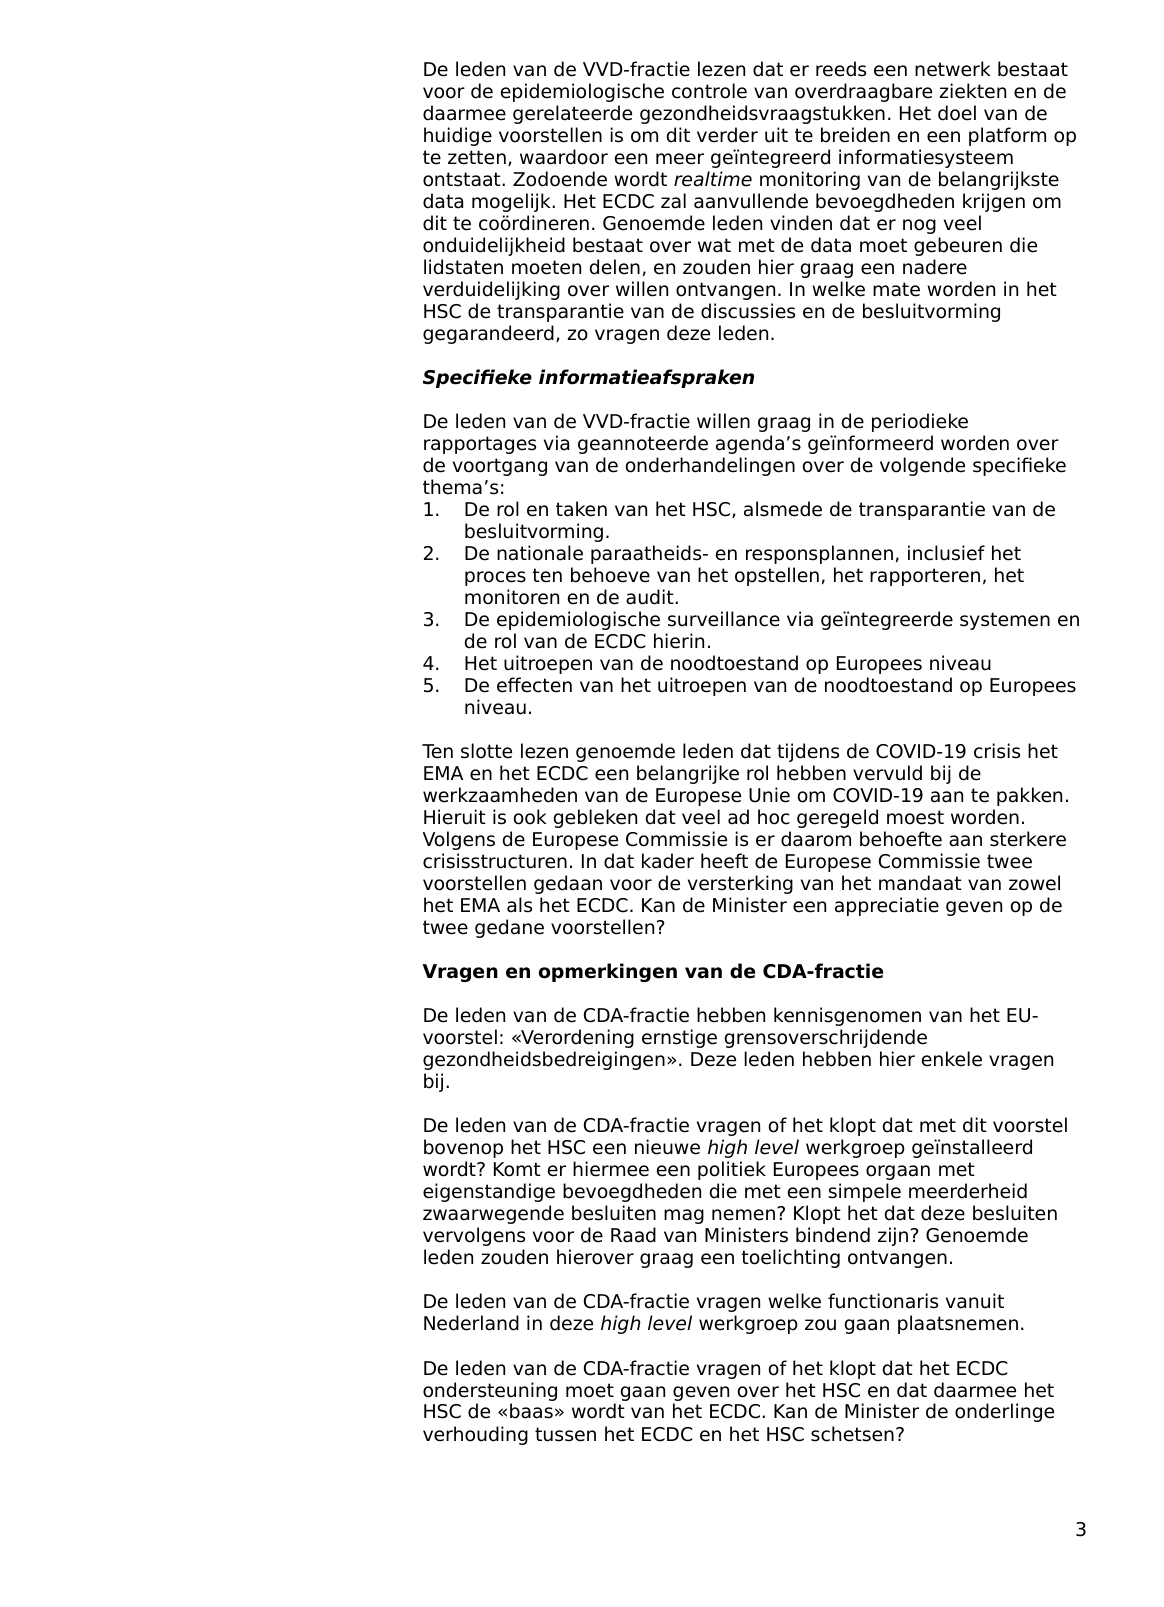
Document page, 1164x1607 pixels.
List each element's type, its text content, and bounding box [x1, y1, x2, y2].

text De leden van de CDA-fractie vragen of het klopt dat het ECDC ondersteuning moet gaan geven over het HSC en dat daarmee het HSC de «baas» wordt van het ECDC. Kan de Minister de onderlinge verhouding tussen het ECDC en het HSC schetsen? [422, 1357, 1087, 1445]
text De leden van de CDA-fractie vragen of het klopt dat met dit voorstel bovenop het HSC een nieuwe high level werkgroep geïnstalleerd wordt? Komt er hiermee een politiek Europees orgaan met eigenstandige bevoegdheden die met een simpele meerderheid zwaarwegende besluiten mag nemen? Klopt het dat deze besluiten vervolgens voor de Raad van Ministers bindend zijn? Genoemde leden zouden hierover graag een toelichting ontvangen. [422, 1115, 1087, 1269]
text 2. De nationale paraatheids- en responsplannen, inclusief het proces ten behoeve van het opstellen, het rapporteren, het monitoren en de audit. [422, 543, 1087, 609]
subtitle Vragen en opmerkingen van de CDA-fractie [422, 961, 1087, 983]
text 1. De rol en taken van het HSC, alsmede de transparantie van de besluitvorming. [422, 499, 1087, 543]
text 5. De effecten van het uitroepen van de noodtoestand op Europees niveau. [422, 675, 1087, 719]
text Ten slotte lezen genoemde leden dat tijdens de COVID-19 crisis het EMA en het ECDC een belangrijke rol hebben vervuld bij de werkzaamheden van de Europese Unie om COVID-19 aan te pakken. Hieruit is ook gebleken dat veel ad hoc geregeld moest worden. Volgens de Europese Commissie is er daarom behoefte aan sterkere crisisstructuren. In dat kader heeft de Europese Commissie twee voorstellen gedaan voor de versterking van het mandaat van zowel het EMA als het ECDC. Kan de Minister een appreciatie geven op de twee gedane voorstellen? [422, 741, 1087, 939]
text De leden van de VVD-fractie lezen dat er reeds een netwerk bestaat voor de epidemiologische controle van overdraagbare ziekten en de daarmee gerelateerde gezondheidsvraagstukken. Het doel van de huidige voorstellen is om dit verder uit te breiden en een platform op te zetten, waardoor een meer geïntegreerd informatiesysteem ontstaat. Zodoende wordt realtime monitoring van de belangrijkste data mogelijk. Het ECDC zal aanvullende bevoegdheden krijgen om dit te coördineren. Genoemde leden vinden dat er nog veel onduidelijkheid bestaat over wat met de data moet gebeuren die lidstaten moeten delen, en zouden hier graag een nadere verduidelijking over willen ontvangen. In welke mate worden in het HSC de transparantie van de discussies en de besluitvorming gegarandeerd, zo vragen deze leden. [422, 59, 1087, 345]
text De leden van de CDA-fractie hebben kennisgenomen van het EU-voorstel: «Verordening ernstige grensoverschrijdende gezondheidsbedreigingen». Deze leden hebben hier enkele vragen bij. [422, 1005, 1087, 1093]
text De leden van de CDA-fractie vragen welke functionaris vanuit Nederland in deze high level werkgroep zou gaan plaatsnemen. [422, 1291, 1087, 1335]
subtitle Specifieke informatieafspraken [422, 367, 1087, 389]
text De leden van de VVD-fractie willen graag in de periodieke rapportages via geannoteerde agenda’s geïnformeerd worden over de voortgang van de onderhandelingen over de volgende specifieke thema’s: [422, 411, 1087, 499]
text 4. Het uitroepen van de noodtoestand op Europees niveau [422, 653, 1087, 675]
text 3. De epidemiologische surveillance via geïntegreerde systemen en de rol van de ECDC hierin. [422, 609, 1087, 653]
